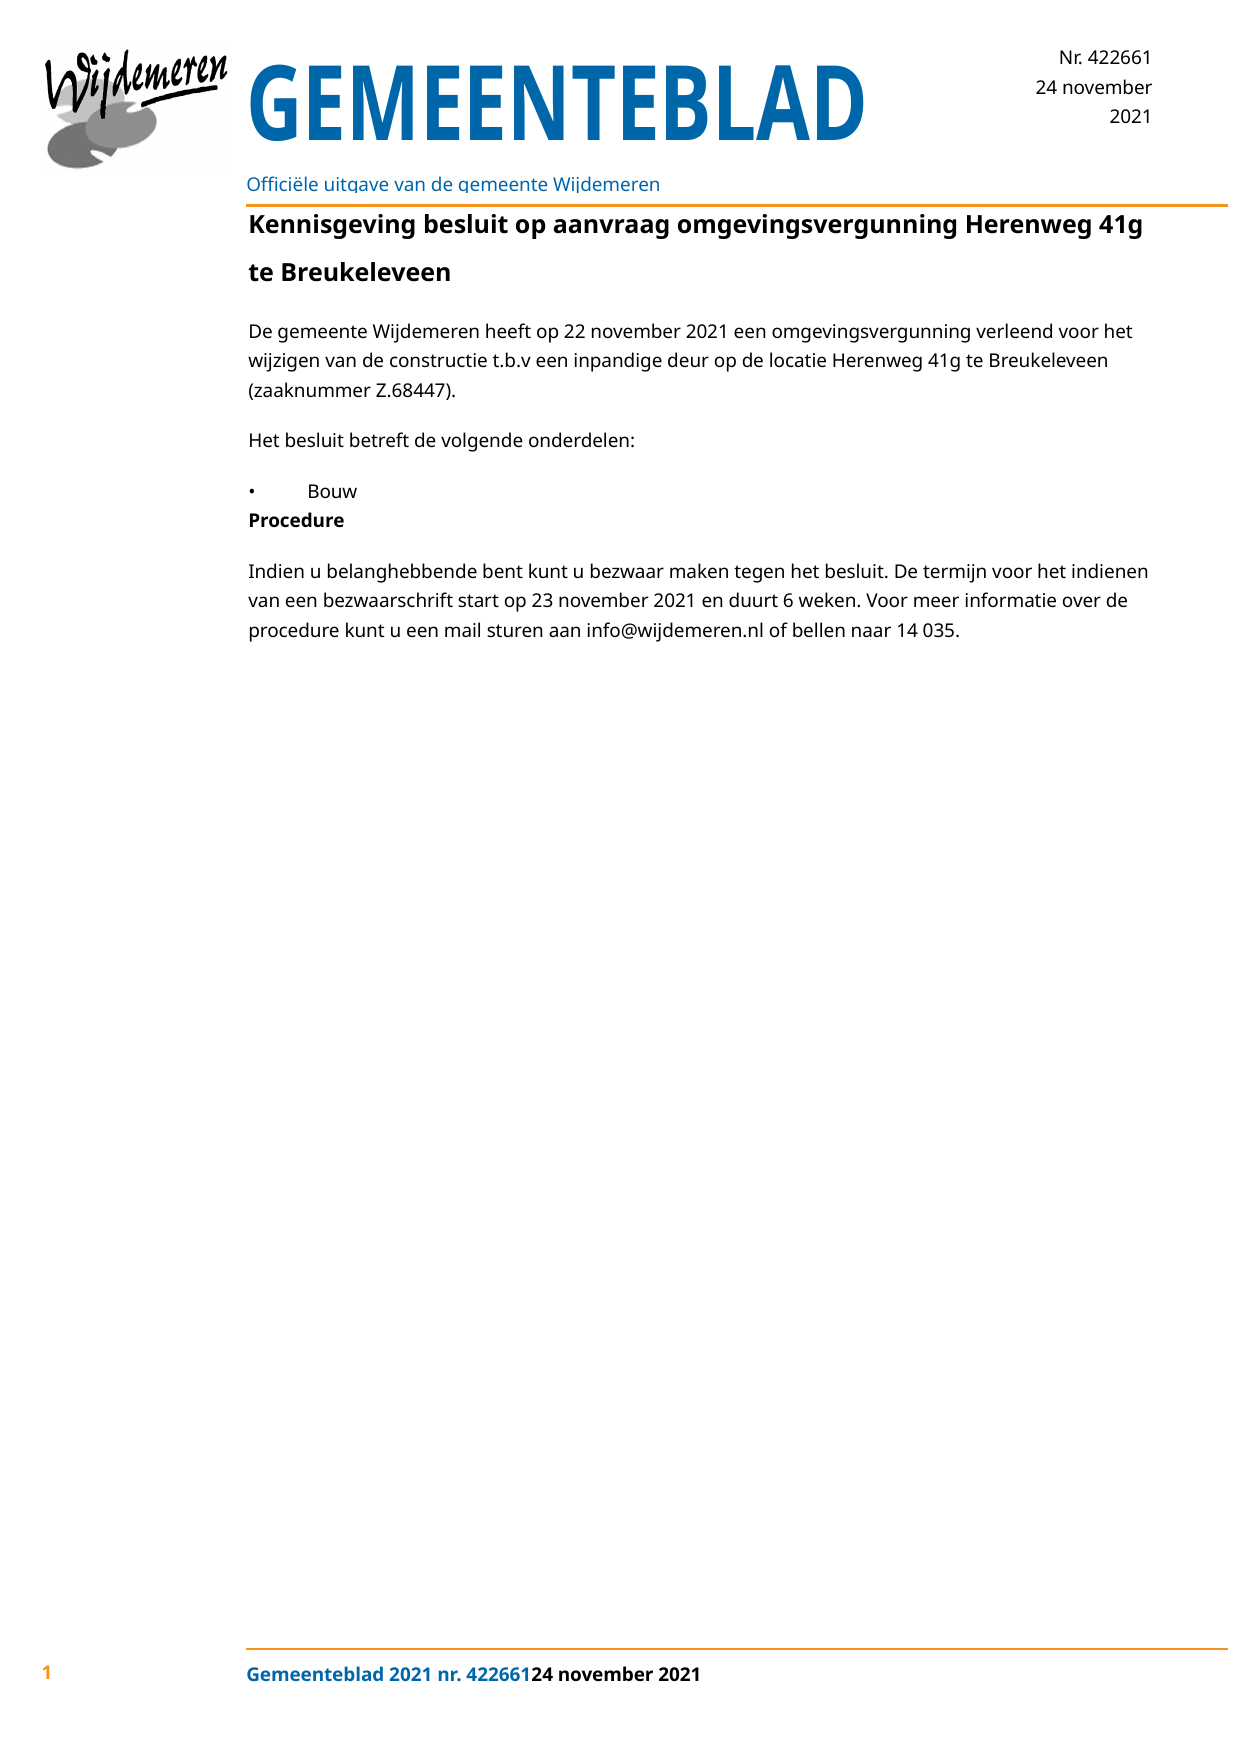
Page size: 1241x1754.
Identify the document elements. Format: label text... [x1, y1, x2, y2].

picture [41, 47, 231, 172]
text Kennisgeving besluit op aanvraag omgevingsvergunning Herenweg 41g te Breukeleveen [248, 207, 1152, 288]
list Bouw [248, 478, 1152, 504]
text Indien u belanghebbende bent kunt u bezwaar maken tegen het besluit. De termijn voor het indienen van een bezwaarschrift start op 23 november 2021 en duurt 6 weken. Voor meer informatie over de procedure kunt u een mail sturen aan info@wijdemeren.nl of bellen naar 14 035. [248, 558, 1152, 643]
text Procedure [248, 507, 1152, 533]
text Het besluit betreft de volgende onderdelen: [248, 427, 1152, 453]
text De gemeente Wijdemeren heeft op 22 november 2021 een omgevingsvergunning verleend voor het wijzigen van de constructie t.b.v een inpandige deur op de locatie Herenweg 41g te Breukeleveen (zaaknummer Z.68447). [248, 318, 1152, 403]
